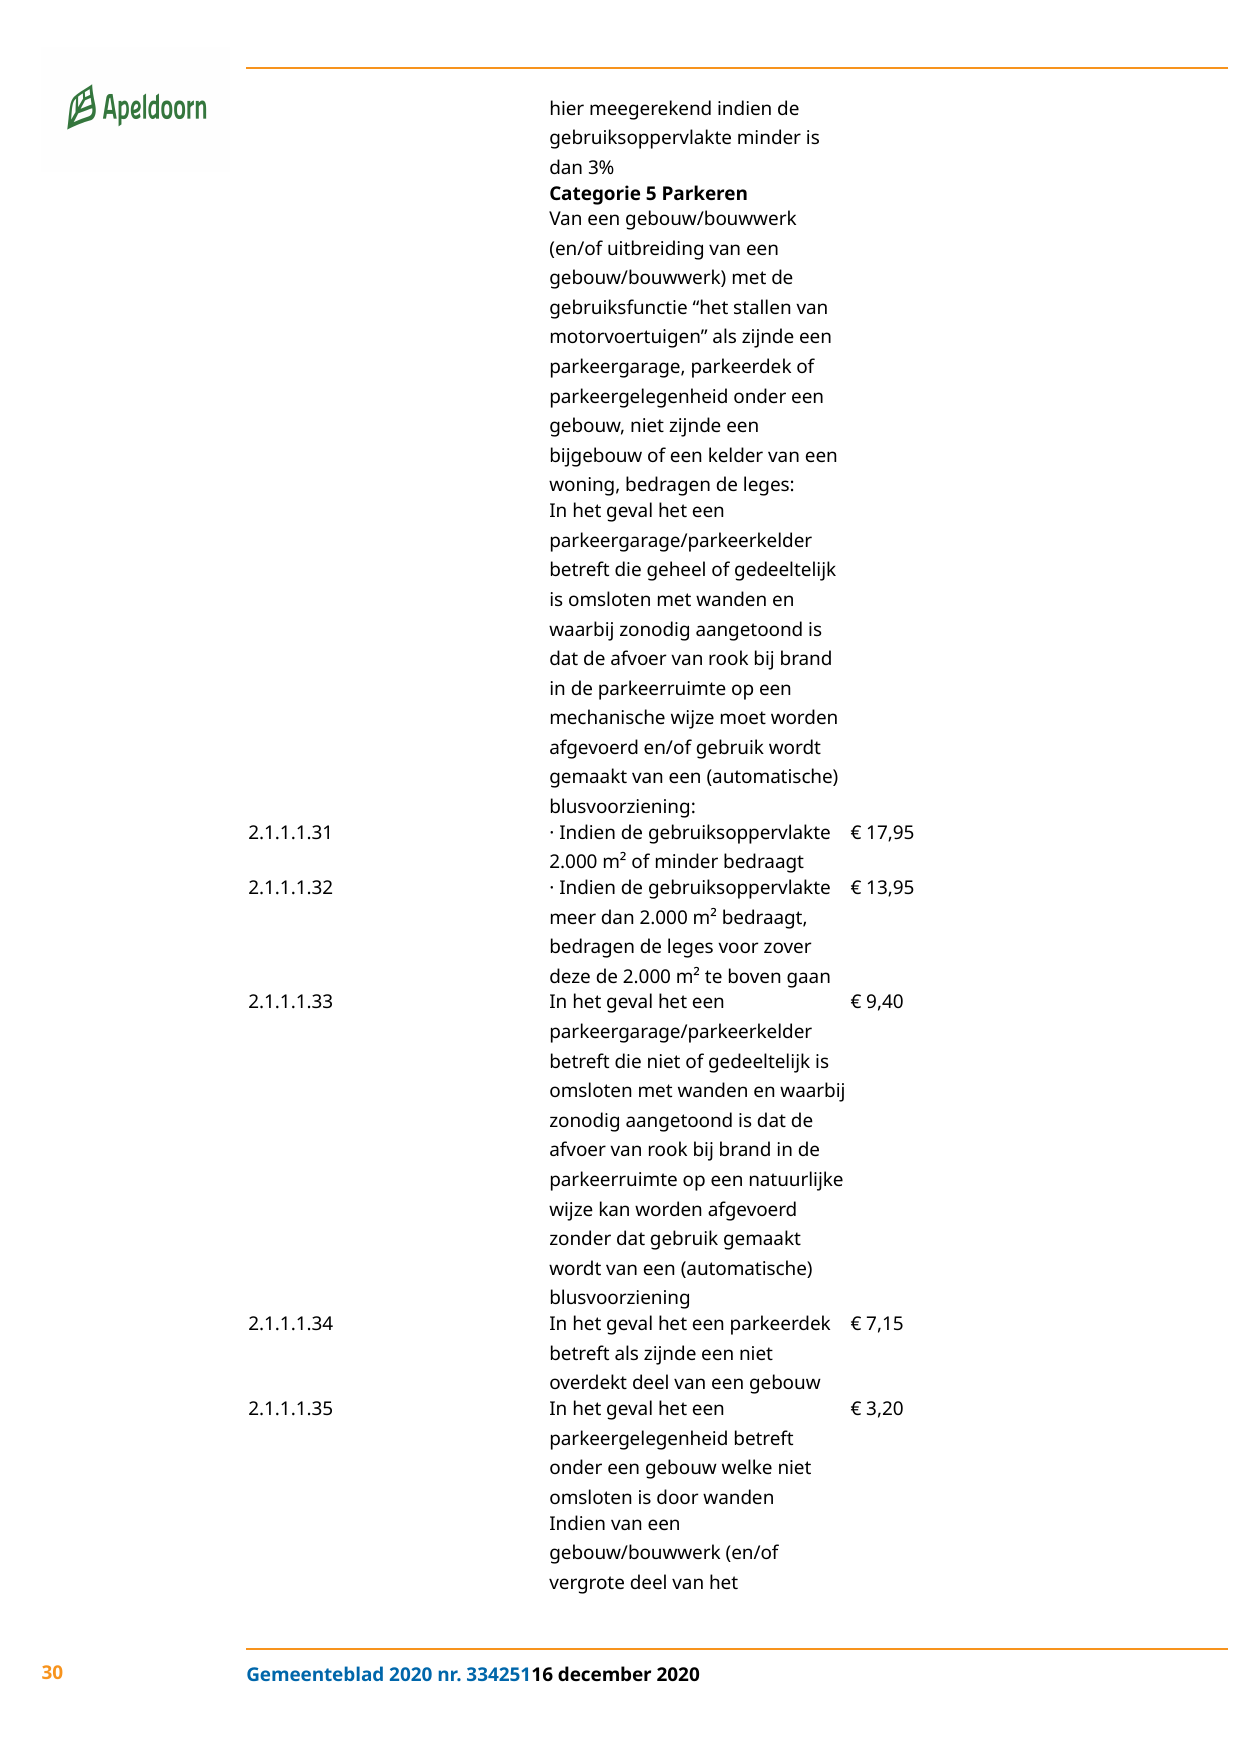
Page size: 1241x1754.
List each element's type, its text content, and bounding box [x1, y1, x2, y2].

table_cell · Indien de gebruiksoppervlakte 2.000 m² of minder bedraagt [549, 819, 850, 874]
table_cell [850, 498, 1152, 819]
table_cell 2.1.1.1.34 [248, 1310, 549, 1395]
table_cell [248, 205, 549, 497]
table_cell [850, 205, 1152, 497]
table_cell [248, 1510, 549, 1594]
table_cell € 9,40 [850, 989, 1152, 1310]
table_cell [248, 95, 549, 180]
table_cell € 17,95 [850, 819, 1152, 874]
table_cell In het geval het een parkeerdek betreft als zijnde een niet overdekt deel van een gebouw [549, 1310, 850, 1395]
table_cell 2.1.1.1.35 [248, 1395, 549, 1510]
table_cell [248, 498, 549, 819]
table_cell 2.1.1.1.33 [248, 989, 549, 1310]
table_cell Indien van een gebouw/bouwwerk (en/of vergrote deel van het [549, 1510, 850, 1594]
table_cell [850, 1510, 1152, 1594]
table_cell 2.1.1.1.32 [248, 874, 549, 989]
table_cell In het geval het een parkeergarage/parkeerkelder betreft die niet of gedeeltelijk is omsloten met wanden en waarbij zonodig aangetoond is dat de afvoer van rook bij brand in de parkeerruimte op een natuurlijke wijze kan worden afgevoerd zonder dat gebruik gemaakt wordt van een (automatische) blusvoorziening [549, 989, 850, 1310]
table_cell · Indien de gebruiksoppervlakte meer dan 2.000 m² bedraagt, bedragen de leges voor zover deze de 2.000 m² te boven gaan [549, 874, 850, 989]
table_cell [850, 180, 1152, 205]
table_cell € 3,20 [850, 1395, 1152, 1510]
table_cell [850, 95, 1152, 180]
picture [41, 47, 231, 172]
table_cell Categorie 5 Parkeren [549, 180, 850, 205]
table_cell In het geval het een parkeergarage/parkeerkelder betreft die geheel of gedeeltelijk is omsloten met wanden en waarbij zonodig aangetoond is dat de afvoer van rook bij brand in de parkeerruimte op een mechanische wijze moet worden afgevoerd en/of gebruik wordt gemaakt van een (automatische) blusvoorziening: [549, 498, 850, 819]
table_cell hier meegerekend indien de gebruiksoppervlakte minder is dan 3% [549, 95, 850, 180]
table_cell € 13,95 [850, 874, 1152, 989]
table_cell Van een gebouw/bouwwerk (en/of uitbreiding van een gebouw/bouwwerk) met de gebruiksfunctie “het stallen van motorvoertuigen” als zijnde een parkeergarage, parkeerdek of parkeergelegenheid onder een gebouw, niet zijnde een bijgebouw of een kelder van een woning, bedragen de leges: [549, 205, 850, 497]
table_cell In het geval het een parkeergelegenheid betreft onder een gebouw welke niet omsloten is door wanden [549, 1395, 850, 1510]
table_cell 2.1.1.1.31 [248, 819, 549, 874]
table_cell [248, 180, 549, 205]
table_cell € 7,15 [850, 1310, 1152, 1395]
